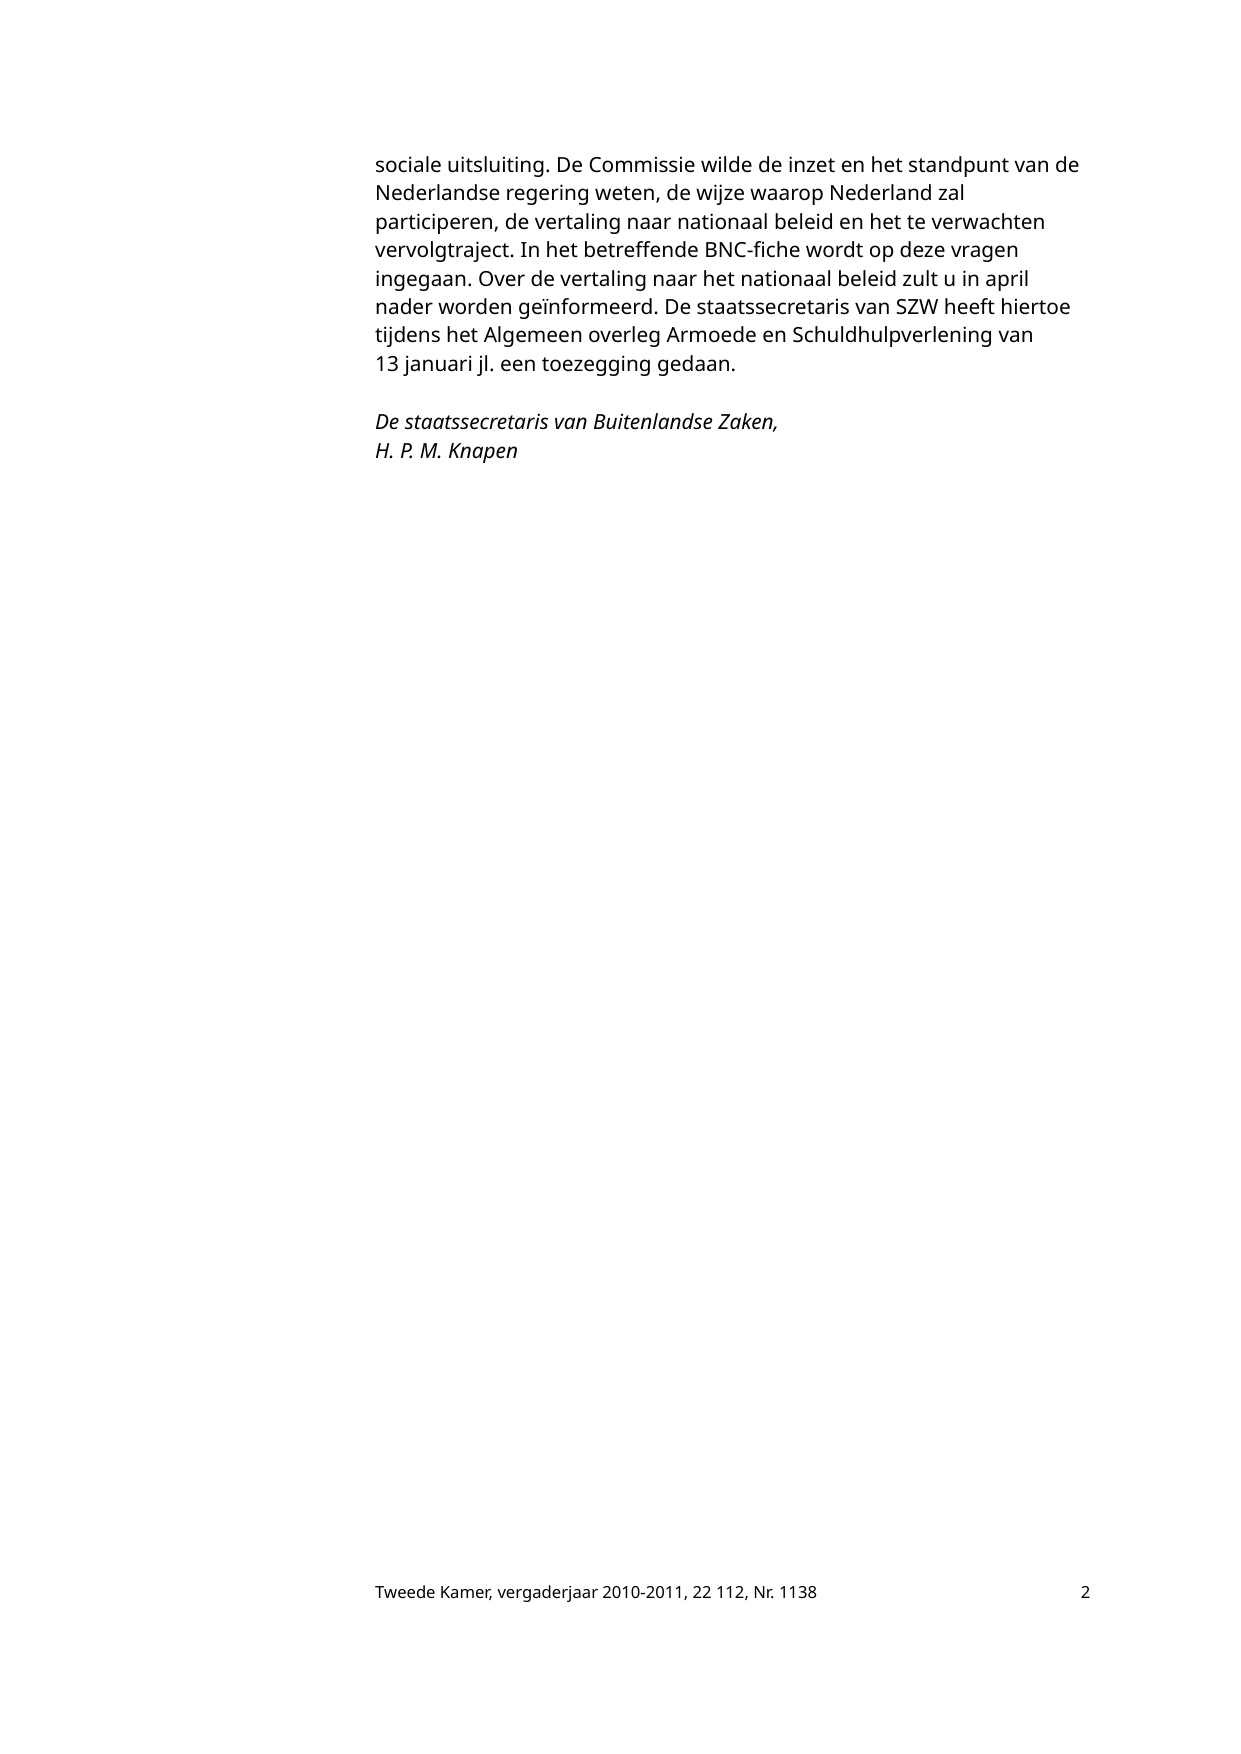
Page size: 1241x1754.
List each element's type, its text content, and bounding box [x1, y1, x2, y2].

text De staatssecretaris van Buitenlandse Zaken, [375, 407, 1090, 436]
text sociale uitsluiting. De Commissie wilde de inzet en het standpunt van de Nederlandse regering weten, de wijze waarop Nederland zal participeren, de vertaling naar nationaal beleid en het te verwachten vervolgtraject. In het betreffende BNC-fiche wordt op deze vragen ingegaan. Over de vertaling naar het nationaal beleid zult u in april nader worden geïnformeerd. De staatssecretaris van SZW heeft hiertoe tijdens het Algemeen overleg Armoede en Schuldhulpverlening van 13 januari jl. een toezegging gedaan. [375, 150, 1090, 377]
text H. P. M. Knapen [375, 436, 1090, 464]
